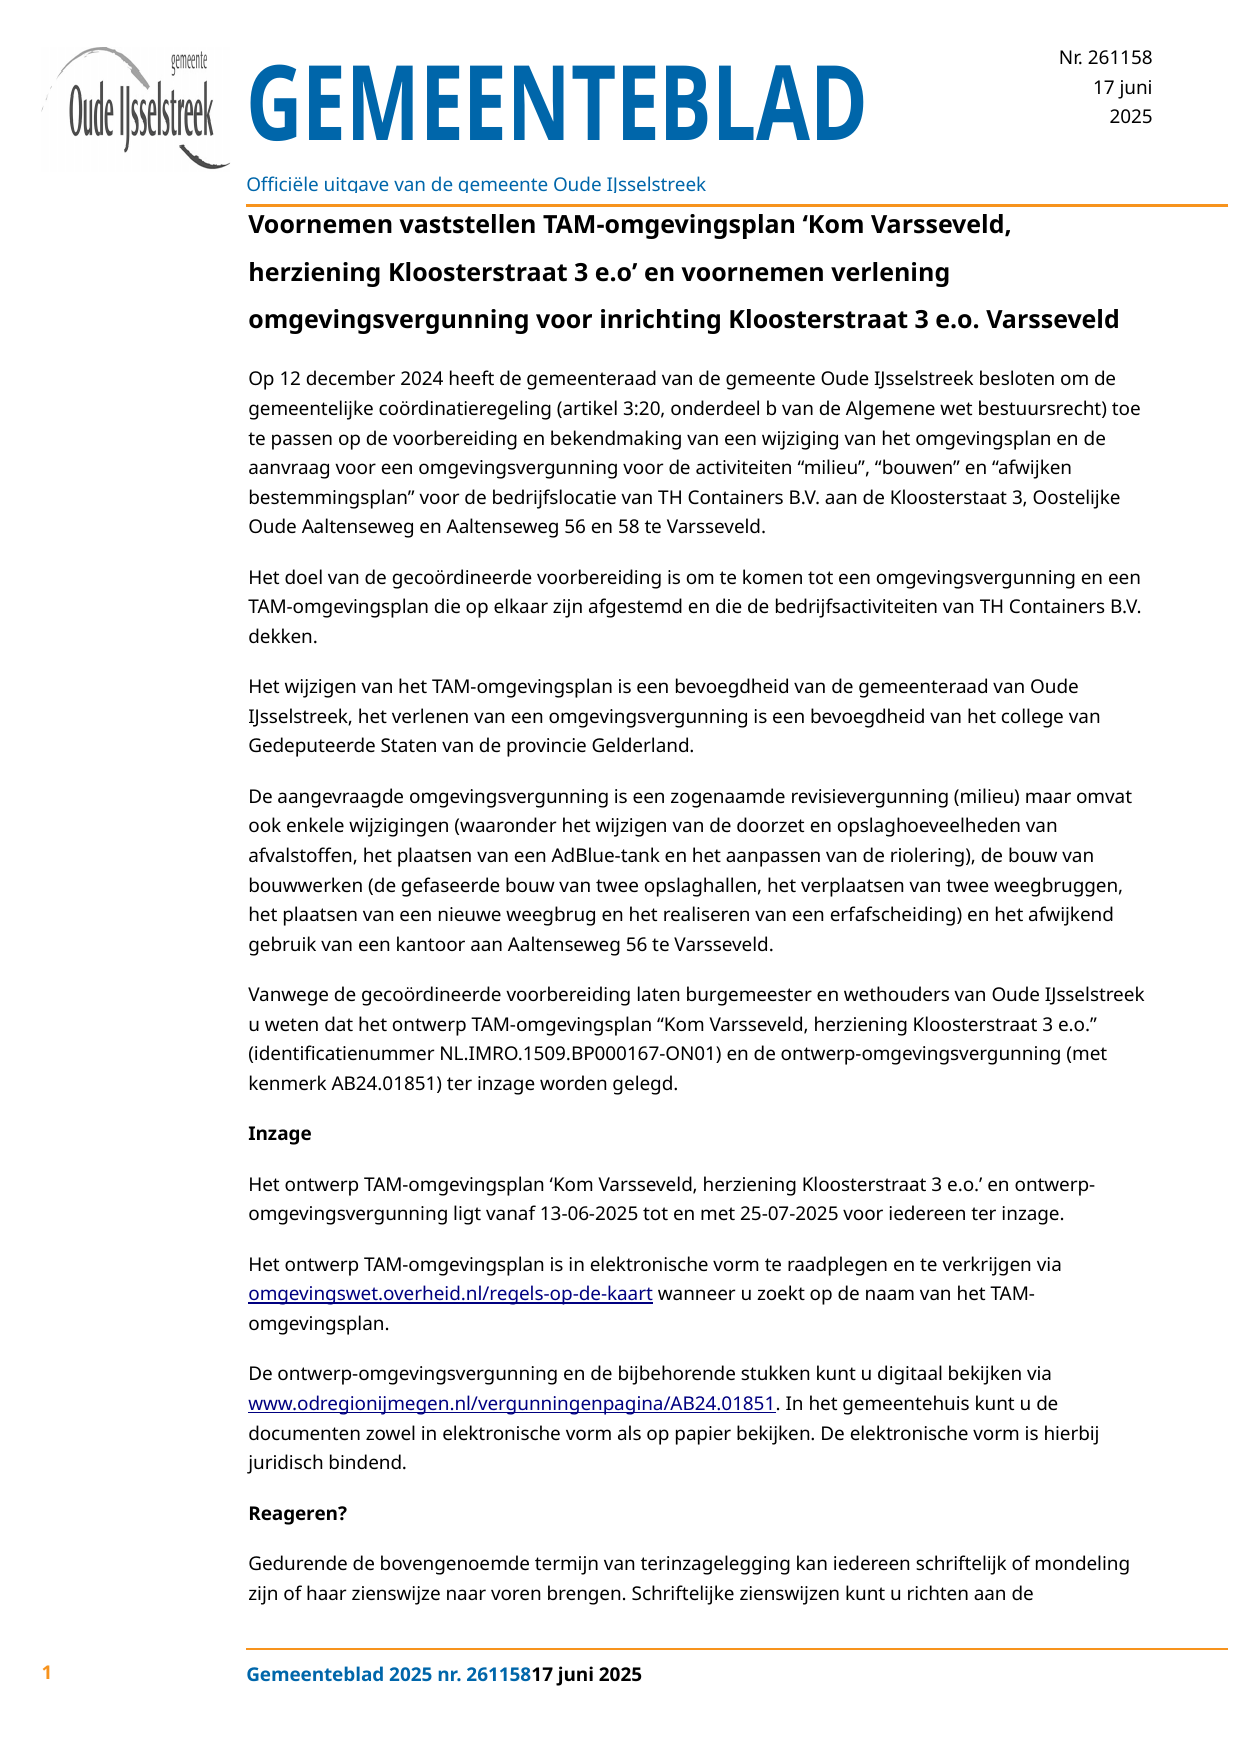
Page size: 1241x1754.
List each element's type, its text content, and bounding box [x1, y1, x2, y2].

text Het doel van de gecoördineerde voorbereiding is om te komen tot een omgevingsvergunning en een TAM-omgevingsplan die op elkaar zijn afgestemd en die de bedrijfsactiviteiten van TH Containers B.V. dekken. [248, 564, 1152, 649]
picture [41, 47, 231, 172]
text Gedurende de bovengenoemde termijn van terinzagelegging kan iedereen schriftelijk of mondeling zijn of haar zienswijze naar voren brengen. Schriftelijke zienswijzen kunt u richten aan de [248, 1550, 1152, 1605]
text Op 12 december 2024 heeft de gemeenteraad van de gemeente Oude IJsselstreek besloten om de gemeentelijke coördinatieregeling (artikel 3:20, onderdeel b van de Algemene wet bestuursrecht) toe te passen op de voorbereiding en bekendmaking van een wijziging van het omgevingsplan en de aanvraag voor een omgevingsvergunning voor de activiteiten “milieu”, “bouwen” en “afwijken bestemmingsplan” voor de bedrijfslocatie van TH Containers B.V. aan de Kloosterstaat 3, Oostelijke Oude Aaltenseweg en Aaltenseweg 56 en 58 te Varsseveld. [248, 366, 1152, 539]
text Voornemen vaststellen TAM-omgevingsplan ‘Kom Varsseveld, herziening Kloosterstraat 3 e.o’ en voornemen verlening omgevingsvergunning voor inrichting Kloosterstraat 3 e.o. Varsseveld [248, 207, 1152, 336]
text Inzage [248, 1121, 1152, 1146]
text Het wijzigen van het TAM-omgevingsplan is een bevoegdheid van de gemeenteraad van Oude IJsselstreek, het verlenen van een omgevingsvergunning is een bevoegdheid van het college van Gedeputeerde Staten van de provincie Gelderland. [248, 673, 1152, 758]
text Vanwege de gecoördineerde voorbereiding laten burgemeester en wethouders van Oude IJsselstreek u weten dat het ontwerp TAM-omgevingsplan “Kom Varsseveld, herziening Kloosterstraat 3 e.o.” (identificatienummer NL.IMRO.1509.BP000167-ON01) en de ontwerp-omgevingsvergunning (met kenmerk AB24.01851) ter inzage worden gelegd. [248, 981, 1152, 1096]
text Het ontwerp TAM-omgevingsplan is in elektronische vorm te raadplegen en te verkrijgen via omgevingswet.overheid.nl/regels-op-de-kaart wanneer u zoekt op de naam van het TAM-omgevingsplan. [248, 1251, 1152, 1336]
text Reageren? [248, 1500, 1152, 1525]
text Het ontwerp TAM-omgevingsplan ‘Kom Varsseveld, herziening Kloosterstraat 3 e.o.’ en ontwerp-omgevingsvergunning ligt vanaf 13-06-2025 tot en met 25-07-2025 voor iedereen ter inzage. [248, 1171, 1152, 1226]
text De ontwerp-omgevingsvergunning en de bijbehorende stukken kunt u digitaal bekijken via www.odregionijmegen.nl/vergunningenpagina/AB24.01851. In het gemeentehuis kunt u de documenten zowel in elektronische vorm als op papier bekijken. De elektronische vorm is hierbij juridisch bindend. [248, 1361, 1152, 1475]
text De aangevraagde omgevingsvergunning is een zogenaamde revisievergunning (milieu) maar omvat ook enkele wijzigingen (waaronder het wijzigen van de doorzet en opslaghoeveelheden van afvalstoffen, het plaatsen van een AdBlue-tank en het aanpassen van de riolering), de bouw van bouwwerken (de gefaseerde bouw van twee opslaghallen, het verplaatsen van twee weegbruggen, het plaatsen van een nieuwe weegbrug en het realiseren van een erfafscheiding) en het afwijkend gebruik van een kantoor aan Aaltenseweg 56 te Varsseveld. [248, 783, 1152, 957]
